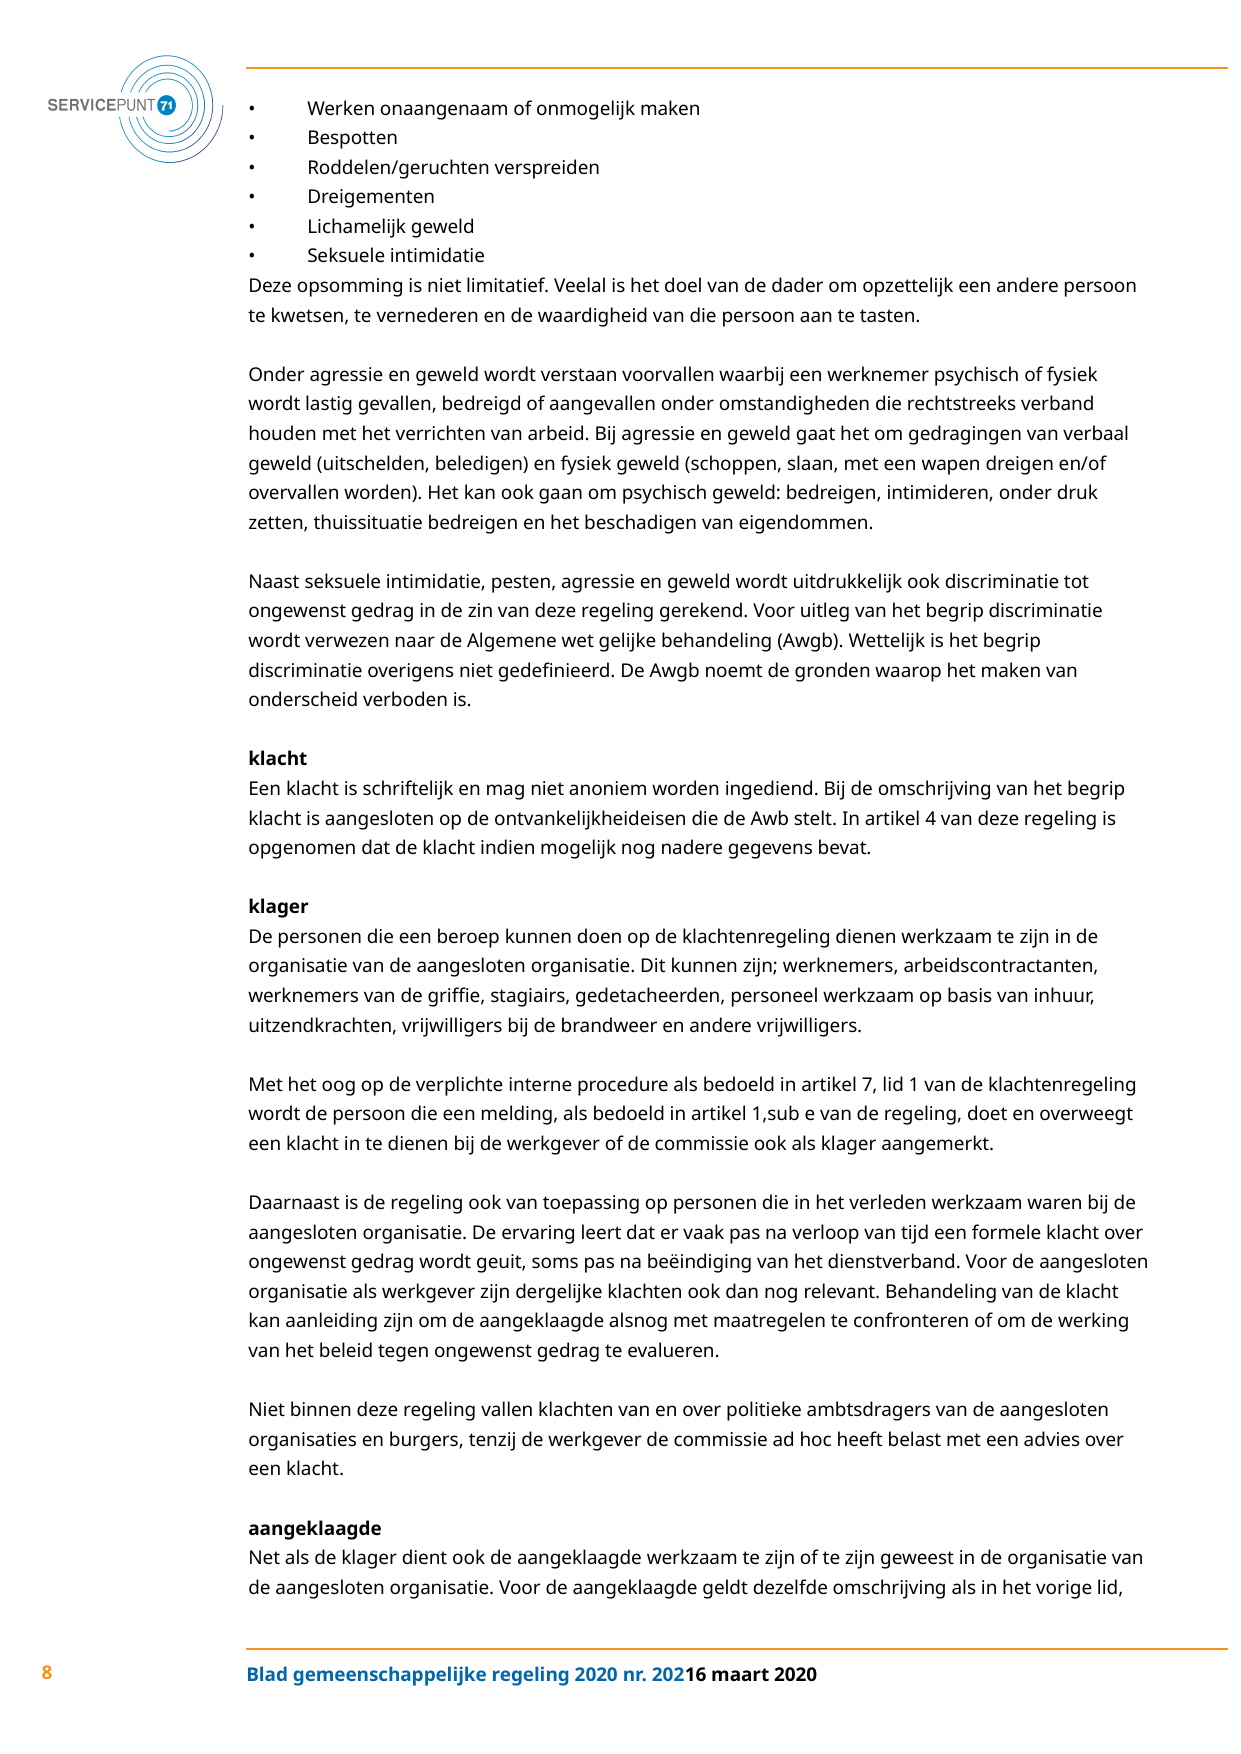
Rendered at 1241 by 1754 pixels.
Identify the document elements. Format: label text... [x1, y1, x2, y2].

text Met het oog op de verplichte interne procedure als bedoeld in artikel 7, lid 1 van de klachtenregeling wordt de persoon die een melding, als bedoeld in artikel 1,sub e van de regeling, doet en overweegt een klacht in te dienen bij de werkgever of de commissie ook als klager aangemerkt. [248, 1071, 1152, 1156]
text Net als de klager dient ook de aangeklaagde werkzaam te zijn of te zijn geweest in de organisatie van de aangesloten organisatie. Voor de aangeklaagde geldt dezelfde omschrijving als in het vorige lid, [248, 1544, 1152, 1600]
text Onder agressie en geweld wordt verstaan voorvallen waarbij een werknemer psychisch of fysiek wordt lastig gevallen, bedreigd of aangevallen onder omstandigheden die rechtstreeks verband houden met het verrichten van arbeid. Bij agressie en geweld gaat het om gedragingen van verbaal geweld (uitschelden, beledigen) en fysiek geweld (schoppen, slaan, met een wapen dreigen en/of overvallen worden). Het kan ook gaan om psychisch geweld: bedreigen, intimideren, onder druk zetten, thuissituatie bedreigen en het beschadigen van eigendommen. [248, 361, 1152, 535]
picture [41, 47, 231, 172]
text klager [248, 893, 1152, 919]
text Daarnaast is de regeling ook van toepassing op personen die in het verleden werkzaam waren bij de aangesloten organisatie. De ervaring leert dat er vaak pas na verloop van tijd een formele klacht over ongewenst gedrag wordt geuit, soms pas na beëindiging van het dienstverband. Voor de aangesloten organisatie als werkgever zijn dergelijke klachten ook dan nog relevant. Behandeling van de klacht kan aanleiding zijn om de aangeklaagde alsnog met maatregelen te confronteren of om de werking van het beleid tegen ongewenst gedrag te evalueren. [248, 1189, 1152, 1363]
list Seksuele intimidatie [248, 243, 1152, 268]
list Werken onaangenaam of onmogelijk maken [248, 95, 1152, 121]
text Naast seksuele intimidatie, pesten, agressie en geweld wordt uitdrukkelijk ook discriminatie tot ongewenst gedrag in de zin van deze regeling gerekend. Voor uitleg van het begrip discriminatie wordt verwezen naar de Algemene wet gelijke behandeling (Awgb). Wettelijk is het begrip discriminatie overigens niet gedefinieerd. De Awgb noemt de gronden waarop het maken van onderscheid verboden is. [248, 568, 1152, 712]
text klacht [248, 746, 1152, 771]
list Bespotten [248, 124, 1152, 150]
list Roddelen/geruchten verspreiden [248, 154, 1152, 180]
text Een klacht is schriftelijk en mag niet anoniem worden ingediend. Bij de omschrijving van het begrip klacht is aangesloten op de ontvankelijkheideisen die de Awb stelt. In artikel 4 van deze regeling is opgenomen dat de klacht indien mogelijk nog nadere gegevens bevat. [248, 775, 1152, 860]
list Lichamelijk geweld [248, 213, 1152, 239]
text Deze opsomming is niet limitatief. Veelal is het doel van de dader om opzettelijk een andere persoon te kwetsen, te vernederen en de waardigheid van die persoon aan te tasten. [248, 272, 1152, 328]
list Dreigementen [248, 183, 1152, 209]
text De personen die een beroep kunnen doen op de klachtenregeling dienen werkzaam te zijn in de organisatie van de aangesloten organisatie. Dit kunnen zijn; werknemers, arbeidscontractanten, werknemers van de griffie, stagiairs, gedetacheerden, personeel werkzaam op basis van inhuur, uitzendkrachten, vrijwilligers bij de brandweer en andere vrijwilligers. [248, 923, 1152, 1038]
text aangeklaagde [248, 1515, 1152, 1541]
text Niet binnen deze regeling vallen klachten van en over politieke ambtsdragers van de aangesloten organisaties en burgers, tenzij de werkgever de commissie ad hoc heeft belast met een advies over een klacht. [248, 1396, 1152, 1481]
